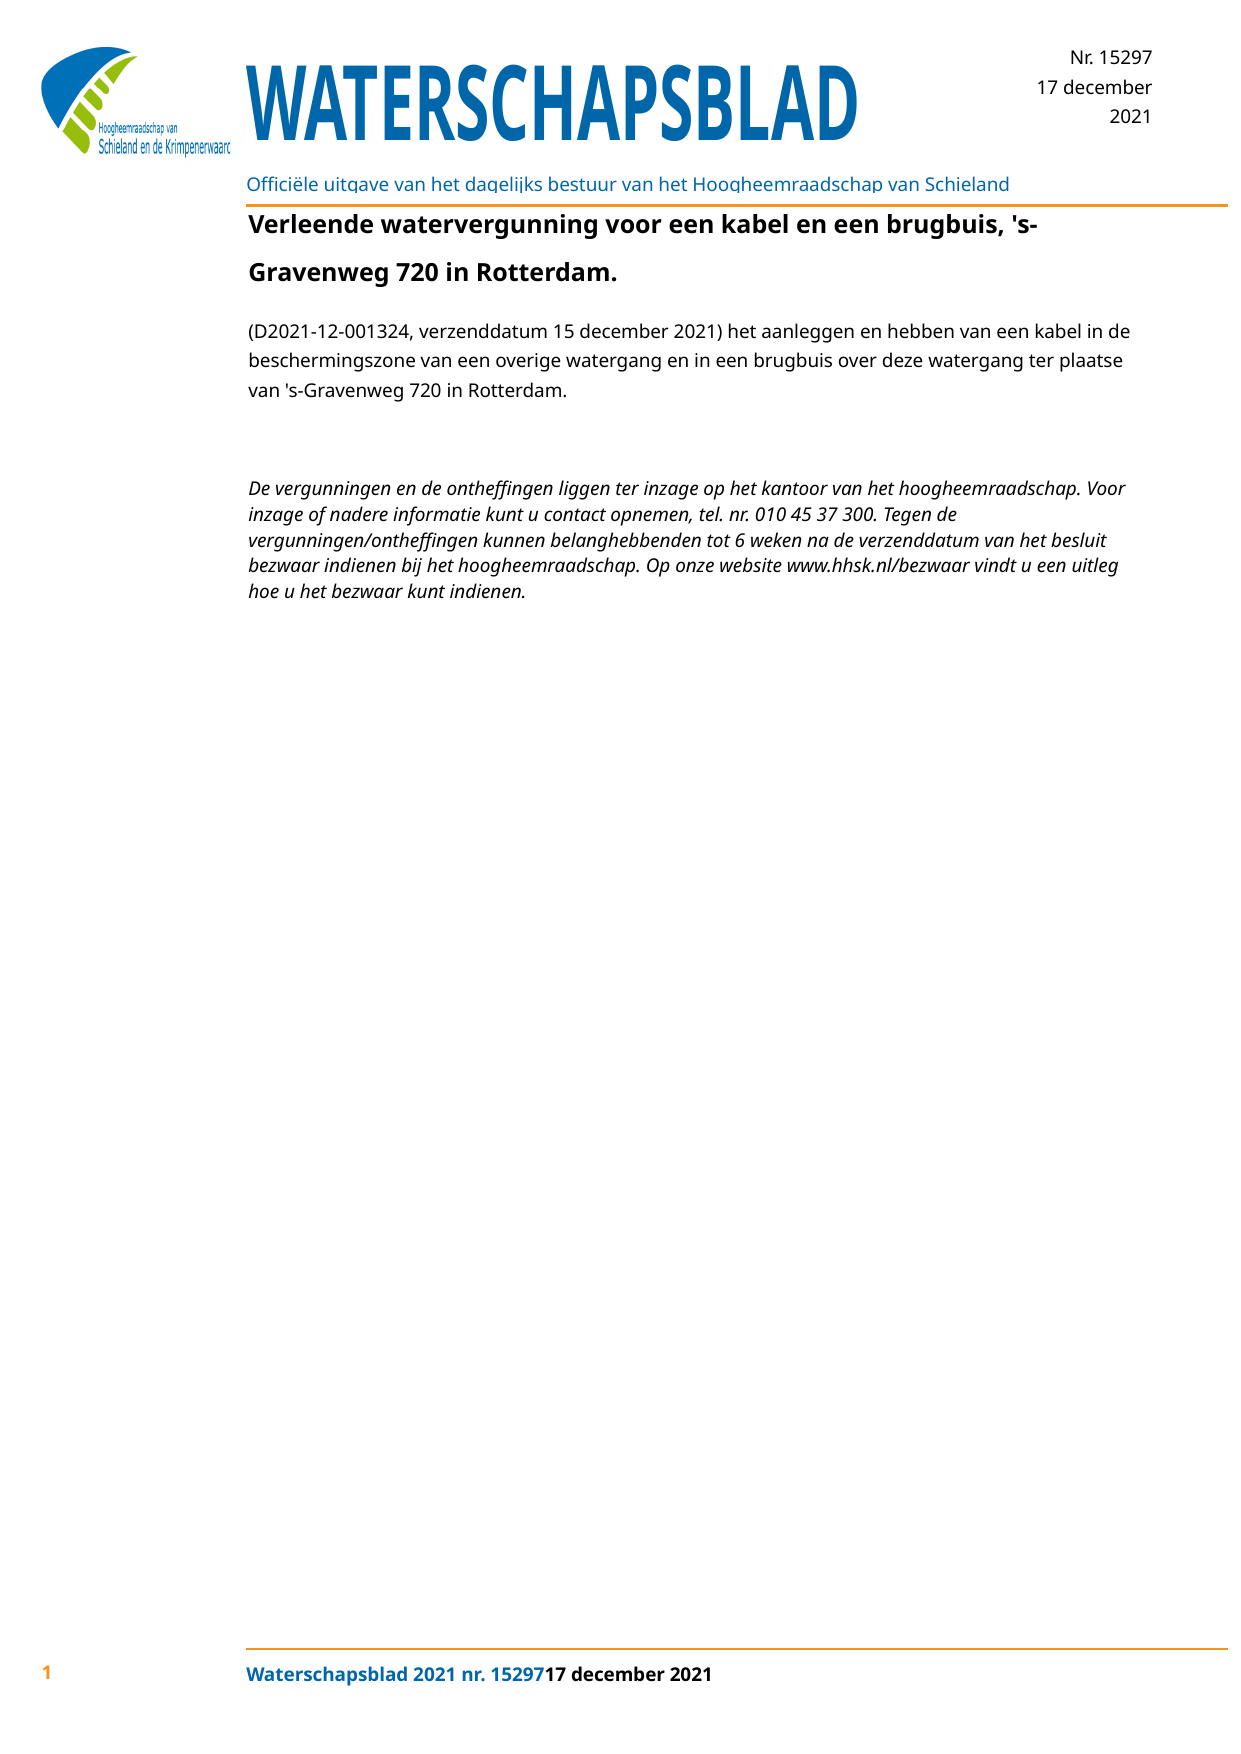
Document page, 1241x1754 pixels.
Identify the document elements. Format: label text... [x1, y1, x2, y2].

picture [41, 47, 231, 172]
text Verleende watervergunning voor een kabel en een brugbuis, 's-Gravenweg 720 in Rotterdam. [248, 207, 1152, 288]
text (D2021-12-001324, verzenddatum 15 december 2021) het aanleggen en hebben van een kabel in de beschermingszone van een overige watergang en in een brugbuis over deze watergang ter plaatse van 's-Gravenweg 720 in Rotterdam. [248, 318, 1152, 403]
text De vergunningen en de ontheffingen liggen ter inzage op het kantoor van het hoogheemraadschap. Voor inzage of nadere informatie kunt u contact opnemen, tel. nr. 010 45 37 300. Tegen de vergunningen/ontheffingen kunnen belanghebbenden tot 6 weken na de verzenddatum van het besluit bezwaar indienen bij het hoogheemraadschap. Op onze website www.hhsk.nl/bezwaar vindt u een uitleg hoe u het bezwaar kunt indienen. [248, 475, 1152, 604]
